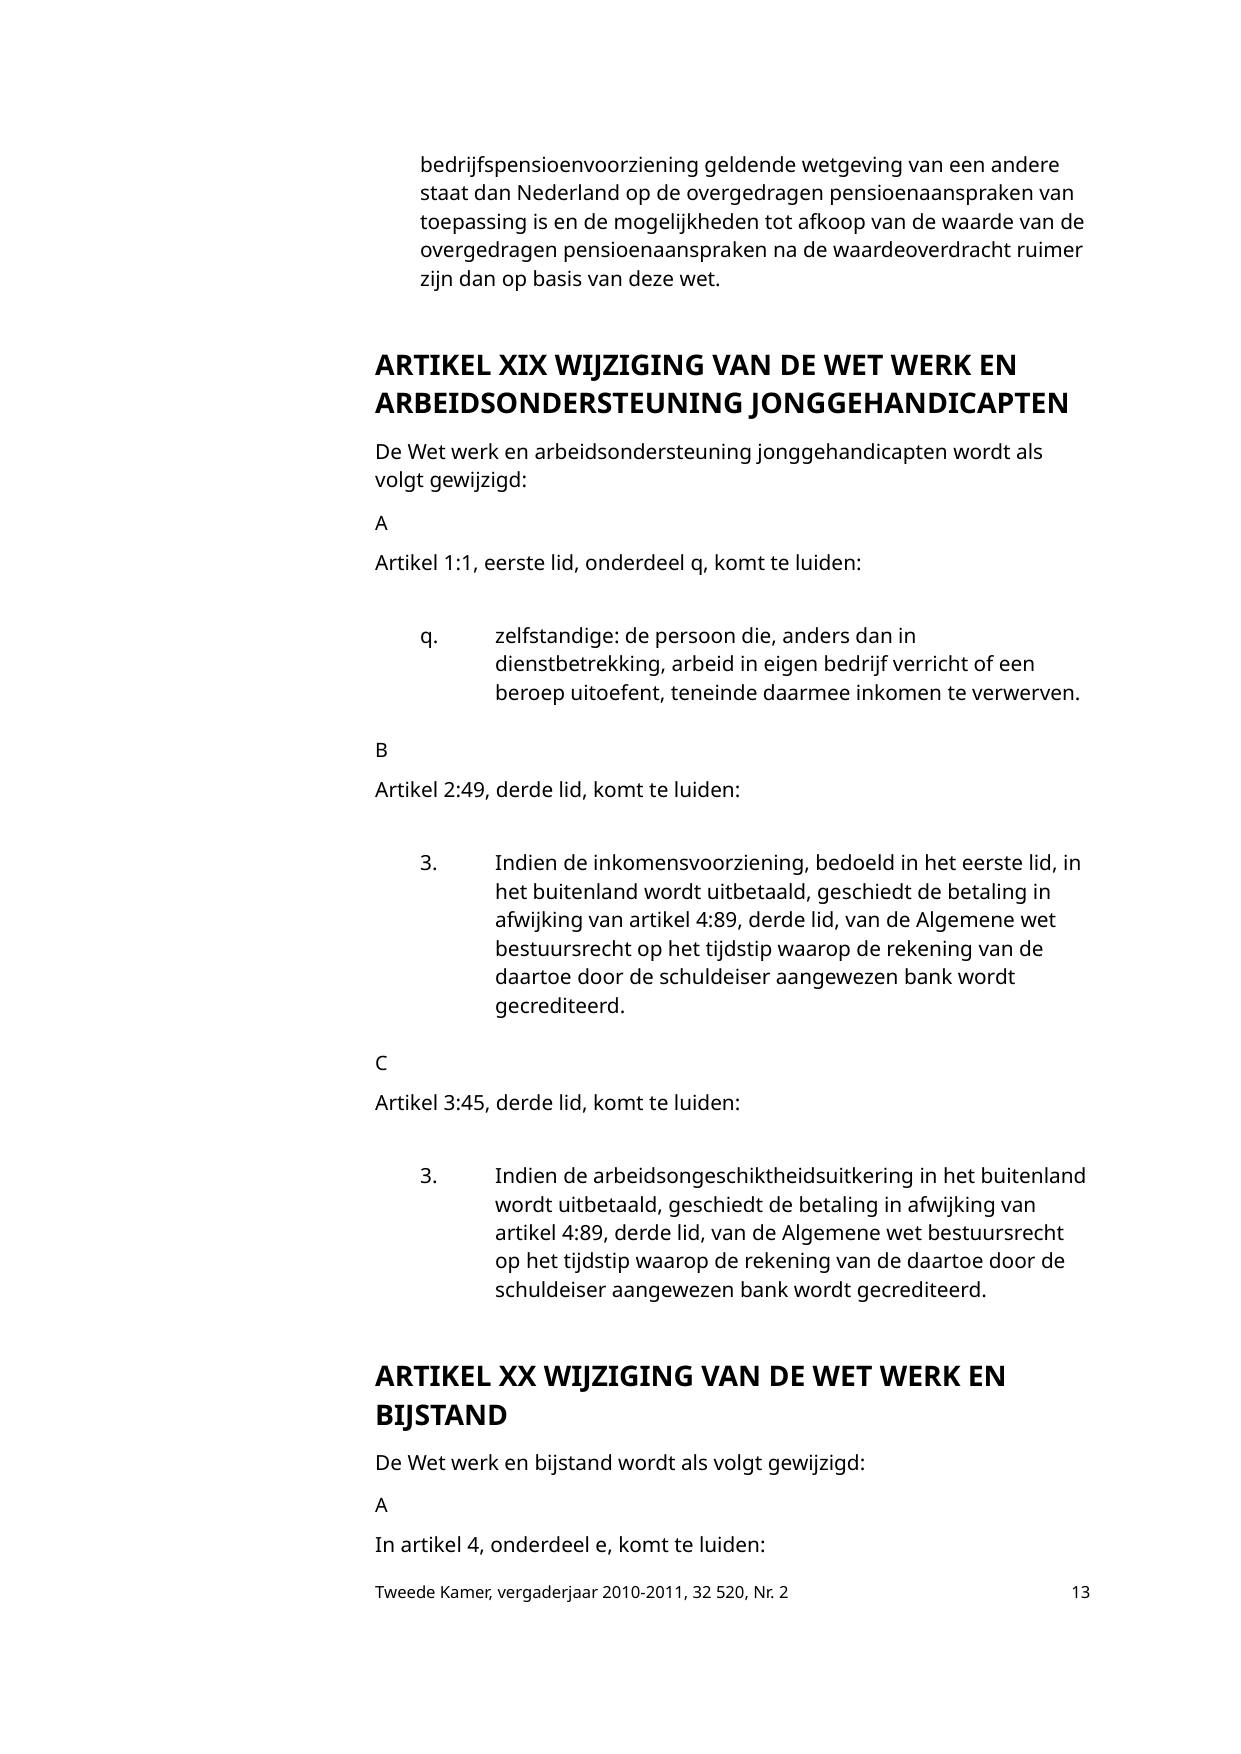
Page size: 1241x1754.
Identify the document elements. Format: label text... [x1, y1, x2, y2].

text De Wet werk en arbeidsondersteuning jonggehandicapten wordt als volgt gewijzigd: [375, 437, 1090, 494]
text Artikel 1:1, eerste lid, onderdeel q, komt te luiden: [375, 548, 1090, 576]
text C [375, 1049, 1090, 1076]
list Indien de arbeidsongeschiktheidsuitkering in het buitenland wordt uitbetaald, geschiedt de betaling in afwijking van artikel 4:89, derde lid, van de Algemene wet bestuursrecht op het tijdstip waarop de rekening van de daartoe door de schuldeiser aangewezen bank wordt gecrediteerd. [420, 1161, 1090, 1303]
text De Wet werk en bijstand wordt als volgt gewijzigd: [375, 1448, 1090, 1477]
text Artikel 2:49, derde lid, komt te luiden: [375, 775, 1090, 803]
text B [375, 736, 1090, 763]
text bedrijfspensioenvoorziening geldende wetgeving van een andere staat dan Nederland op de overgedragen pensioenaanspraken van toepassing is en de mogelijkheden tot afkoop van de waarde van de overgedragen pensioenaanspraken na de waardeoverdracht ruimer zijn dan op basis van deze wet. [420, 150, 1090, 292]
subtitle ARTIKEL XIX WIJZIGING VAN DE WET WERK EN ARBEIDSONDERSTEUNING JONGGEHANDICAPTEN [375, 345, 1090, 422]
text Artikel 3:45, derde lid, komt te luiden: [375, 1088, 1090, 1116]
subtitle ARTIKEL XX WIJZIGING VAN DE WET WERK EN BIJSTAND [375, 1356, 1090, 1433]
text In artikel 4, onderdeel e, komt te luiden: [375, 1531, 1090, 1559]
list zelfstandige: de persoon die, anders dan in dienstbetrekking, arbeid in eigen bedrijf verricht of een beroep uitoefent, teneinde daarmee inkomen te verwerven. [420, 621, 1090, 706]
text A [375, 509, 1090, 536]
text A [375, 1492, 1090, 1519]
list Indien de inkomensvoorziening, bedoeld in het eerste lid, in het buitenland wordt uitbetaald, geschiedt de betaling in afwijking van artikel 4:89, derde lid, van de Algemene wet bestuursrecht op het tijdstip waarop de rekening van de daartoe door de schuldeiser aangewezen bank wordt gecrediteerd. [420, 848, 1090, 1019]
